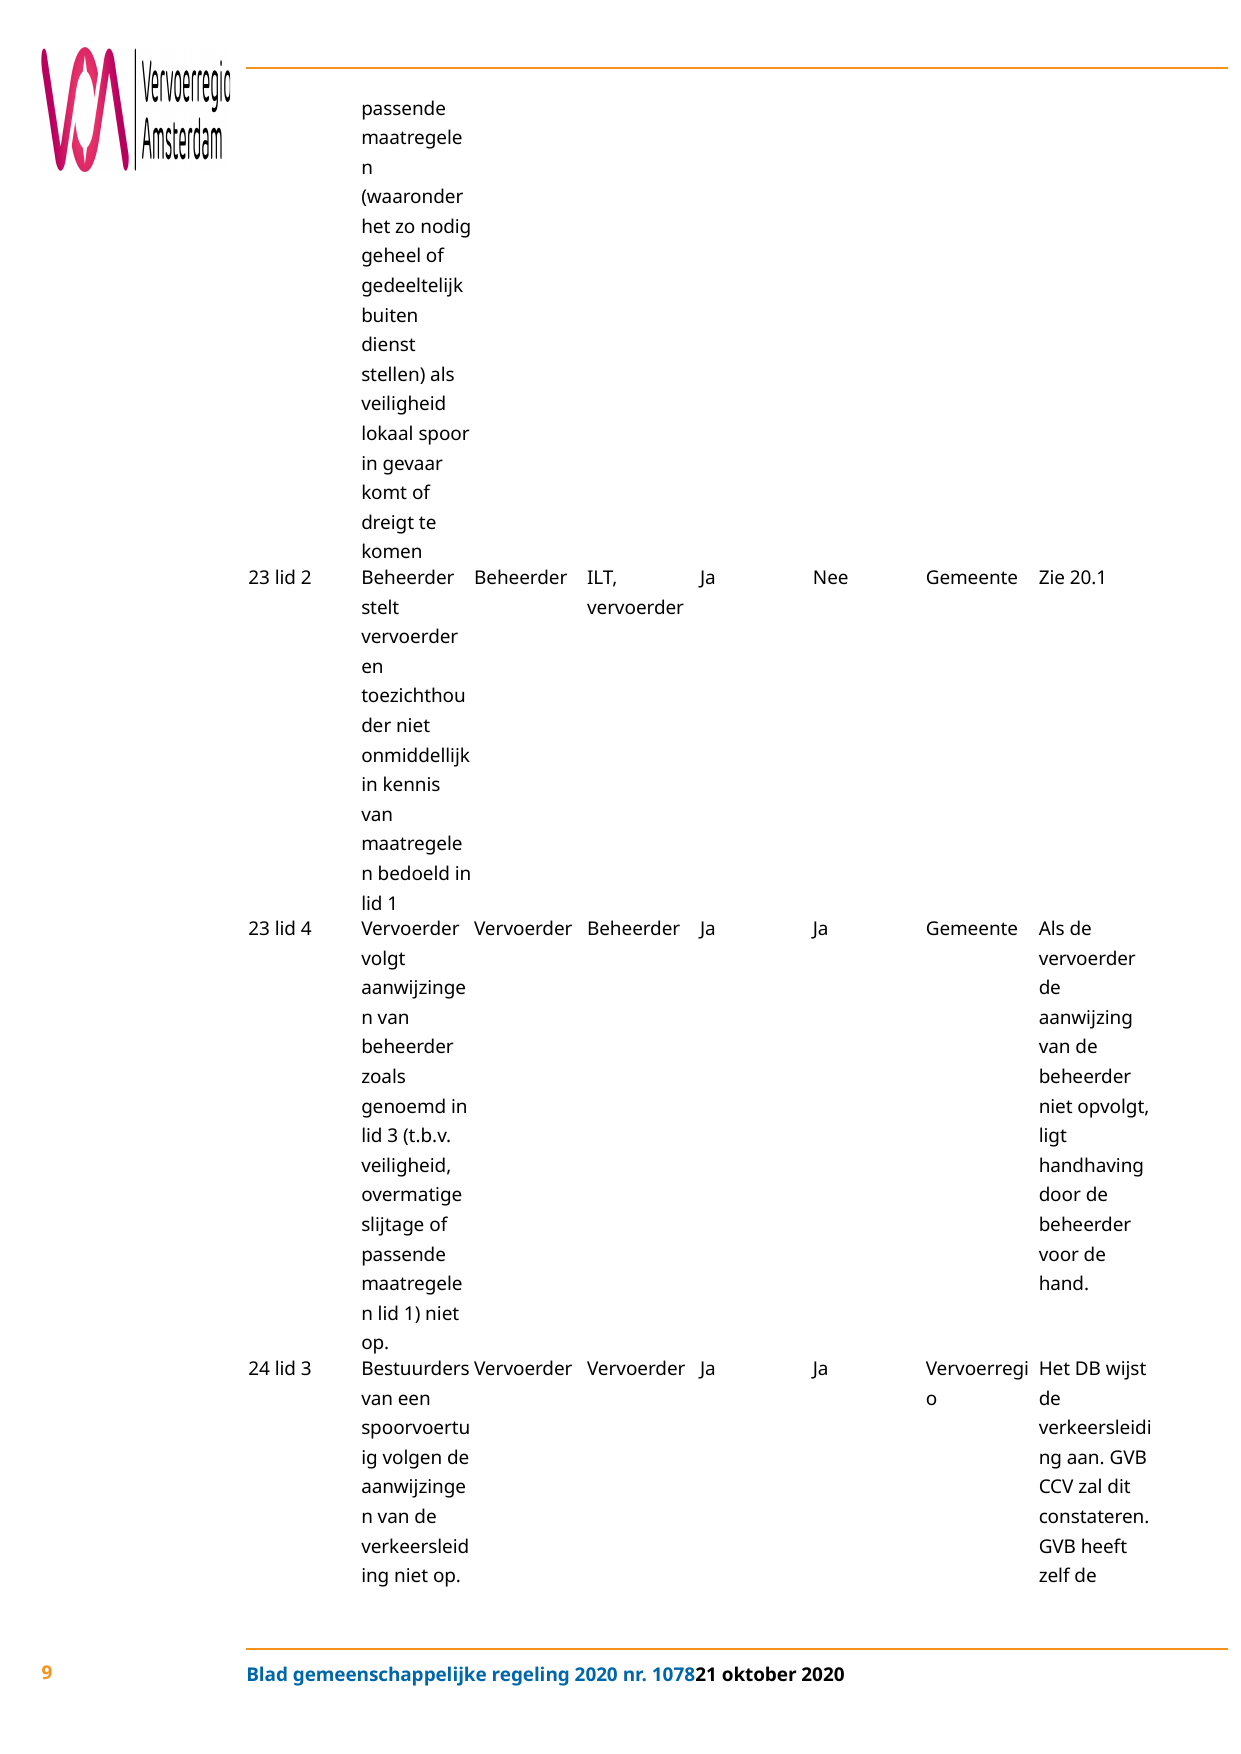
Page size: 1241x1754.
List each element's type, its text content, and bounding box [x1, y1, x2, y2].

table_cell Zie 20.1 [1039, 564, 1152, 915]
table_cell [587, 95, 700, 564]
table_cell Ja [813, 1355, 926, 1588]
table_cell 23 lid 4 [248, 915, 361, 1355]
table_cell Nee [813, 564, 926, 915]
table_cell 24 lid 3 [248, 1355, 361, 1588]
table_cell 23 lid 2 [248, 564, 361, 915]
table_cell [700, 95, 813, 564]
table_cell Vervoerder [474, 1355, 587, 1588]
table_cell Gemeente [926, 915, 1038, 1355]
picture [41, 47, 231, 172]
table_cell [1039, 95, 1152, 564]
table_cell Beheerder [587, 915, 700, 1355]
table_cell Beheerder [474, 564, 587, 915]
table_cell Bestuurders van een spoorvoertuig volgen de aanwijzingen van de verkeersleiding niet op. [361, 1355, 474, 1588]
table_cell ILT, vervoerder [587, 564, 700, 915]
table_cell Vervoerder volgt aanwijzingen van beheerder zoals genoemd in lid 3 (t.b.v. veiligheid, overmatige slijtage of passende maatregelen lid 1) niet op. [361, 915, 474, 1355]
table_cell Het DB wijst de verkeersleiding aan. GVB CCV zal dit constateren. GVB heeft zelf de [1039, 1355, 1152, 1588]
table_cell Vervoerregio [926, 1355, 1038, 1588]
table_cell Ja [700, 564, 813, 915]
table_cell [248, 95, 361, 564]
table_cell Ja [700, 915, 813, 1355]
table_cell Beheerder stelt vervoerder en toezichthouder niet onmiddellijk in kennis van maatregelen bedoeld in lid 1 [361, 564, 474, 915]
table_cell Als de vervoerder de aanwijzing van de beheerder niet opvolgt, ligt handhaving door de beheerder voor de hand. [1039, 915, 1152, 1355]
table_cell Ja [700, 1355, 813, 1588]
table_cell passende maatregelen (waaronder het zo nodig geheel of gedeeltelijk buiten dienst stellen) als veiligheid lokaal spoor in gevaar komt of dreigt te komen [361, 95, 474, 564]
table_cell Vervoerder [587, 1355, 700, 1588]
table_cell Gemeente [926, 564, 1038, 915]
table_cell [926, 95, 1038, 564]
table_cell Vervoerder [474, 915, 587, 1355]
table_cell [474, 95, 587, 564]
table_cell [813, 95, 926, 564]
table_cell Ja [813, 915, 926, 1355]
